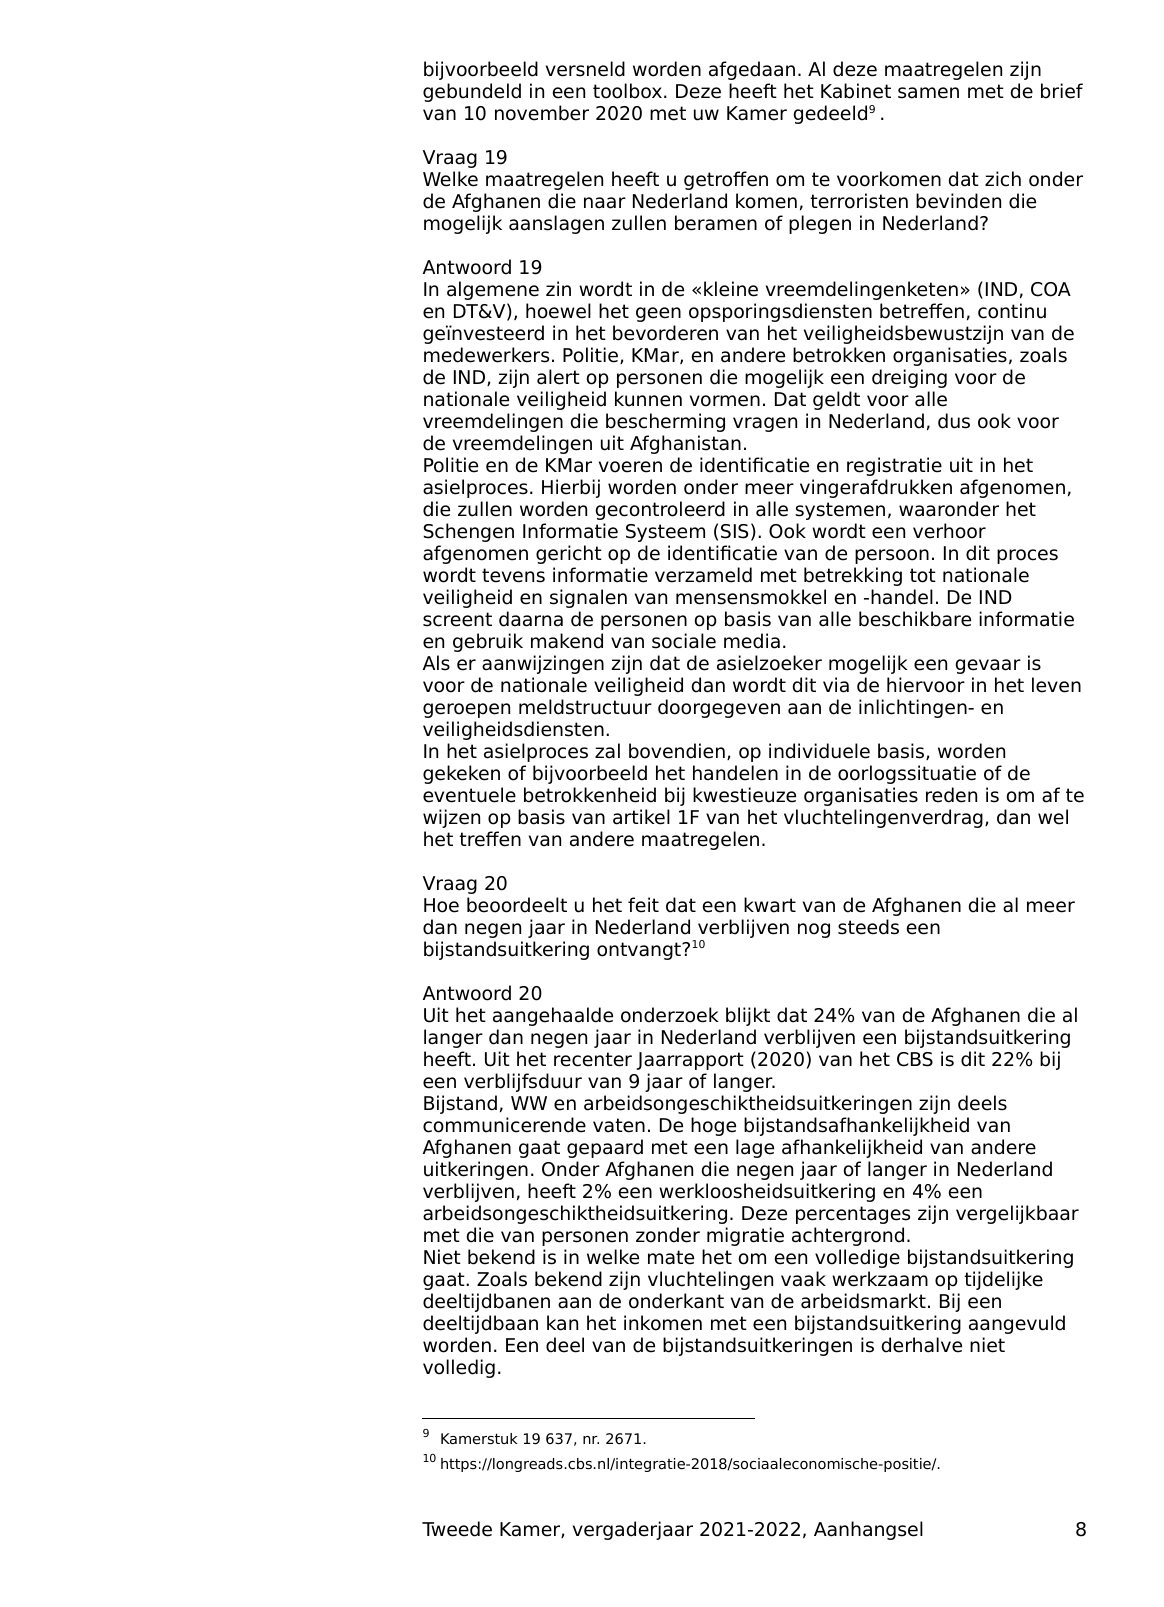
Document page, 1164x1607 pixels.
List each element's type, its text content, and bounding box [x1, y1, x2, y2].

text Hoe beoordeelt u het feit dat een kwart van de Afghanen die al meer dan negen jaar in Nederland verblijven nog steeds een bijstandsuitkering ontvangt? [422, 895, 1087, 961]
text Bijstand, WW en arbeidsongeschiktheidsuitkeringen zijn deels communicerende vaten. De hoge bijstandsafhankelijkheid van Afghanen gaat gepaard met een lage afhankelijkheid van andere uitkeringen. Onder Afghanen die negen jaar of langer in Nederland verblijven, heeft 2% een werkloosheidsuitkering en 4% een arbeidsongeschiktheidsuitkering. Deze percentages zijn vergelijkbaar met die van personen zonder migratie achtergrond. [422, 1093, 1087, 1247]
text In algemene zin wordt in de «kleine vreemdelingenketen» (IND, COA en DT&V), hoewel het geen opsporingsdiensten betreffen, continu geïnvesteerd in het bevorderen van het veiligheidsbewustzijn van de medewerkers. Politie, KMar, en andere betrokken organisaties, zoals de IND, zijn alert op personen die mogelijk een dreiging voor de nationale veiligheid kunnen vormen. Dat geldt voor alle vreemdelingen die bescherming vragen in Nederland, dus ook voor de vreemdelingen uit Afghanistan. [422, 279, 1087, 455]
text In het asielproces zal bovendien, op individuele basis, worden gekeken of bijvoorbeeld het handelen in de oorlogssituatie of de eventuele betrokkenheid bij kwestieuze organisaties reden is om af te wijzen op basis van artikel 1F van het vluchtelingenverdrag, dan wel het treffen van andere maatregelen. [422, 741, 1087, 851]
text Antwoord 19 [422, 257, 1087, 279]
text Vraag 19 [422, 147, 1087, 169]
text Kamerstuk 19 637, nr. 2671. [422, 1427, 1087, 1449]
text Uit het aangehaalde onderzoek blijkt dat 24% van de Afghanen die al langer dan negen jaar in Nederland verblijven een bijstandsuitkering heeft. Uit het recenter Jaarrapport (2020) van het CBS is dit 22% bij een verblijfsduur van 9 jaar of langer. [422, 1005, 1087, 1093]
text https://longreads.cbs.nl/integratie-2018/sociaaleconomische-positie/. [422, 1452, 1087, 1474]
text Politie en de KMar voeren de identificatie en registratie uit in het asielproces. Hierbij worden onder meer vingerafdrukken afgenomen, die zullen worden gecontroleerd in alle systemen, waaronder het Schengen Informatie Systeem (SIS). Ook wordt een verhoor afgenomen gericht op de identificatie van de persoon. In dit proces wordt tevens informatie verzameld met betrekking tot nationale veiligheid en signalen van mensensmokkel en -handel. De IND screent daarna de personen op basis van alle beschikbare informatie en gebruik makend van sociale media. [422, 455, 1087, 653]
text Vraag 20 [422, 873, 1087, 895]
text Welke maatregelen heeft u getroffen om te voorkomen dat zich onder de Afghanen die naar Nederland komen, terroristen bevinden die mogelijk aanslagen zullen beramen of plegen in Nederland? [422, 169, 1087, 235]
text Als er aanwijzingen zijn dat de asielzoeker mogelijk een gevaar is voor de nationale veiligheid dan wordt dit via de hiervoor in het leven geroepen meldstructuur doorgegeven aan de inlichtingen- en veiligheidsdiensten. [422, 653, 1087, 741]
text bijvoorbeeld versneld worden afgedaan. Al deze maatregelen zijn gebundeld in een toolbox. Deze heeft het Kabinet samen met de brief van 10 november 2020 met uw Kamer gedeeld. [422, 59, 1087, 125]
text Antwoord 20 [422, 983, 1087, 1005]
text Niet bekend is in welke mate het om een volledige bijstandsuitkering gaat. Zoals bekend zijn vluchtelingen vaak werkzaam op tijdelijke deeltijdbanen aan de onderkant van de arbeidsmarkt. Bij een deeltijdbaan kan het inkomen met een bijstandsuitkering aangevuld worden. Een deel van de bijstandsuitkeringen is derhalve niet volledig. [422, 1247, 1087, 1379]
